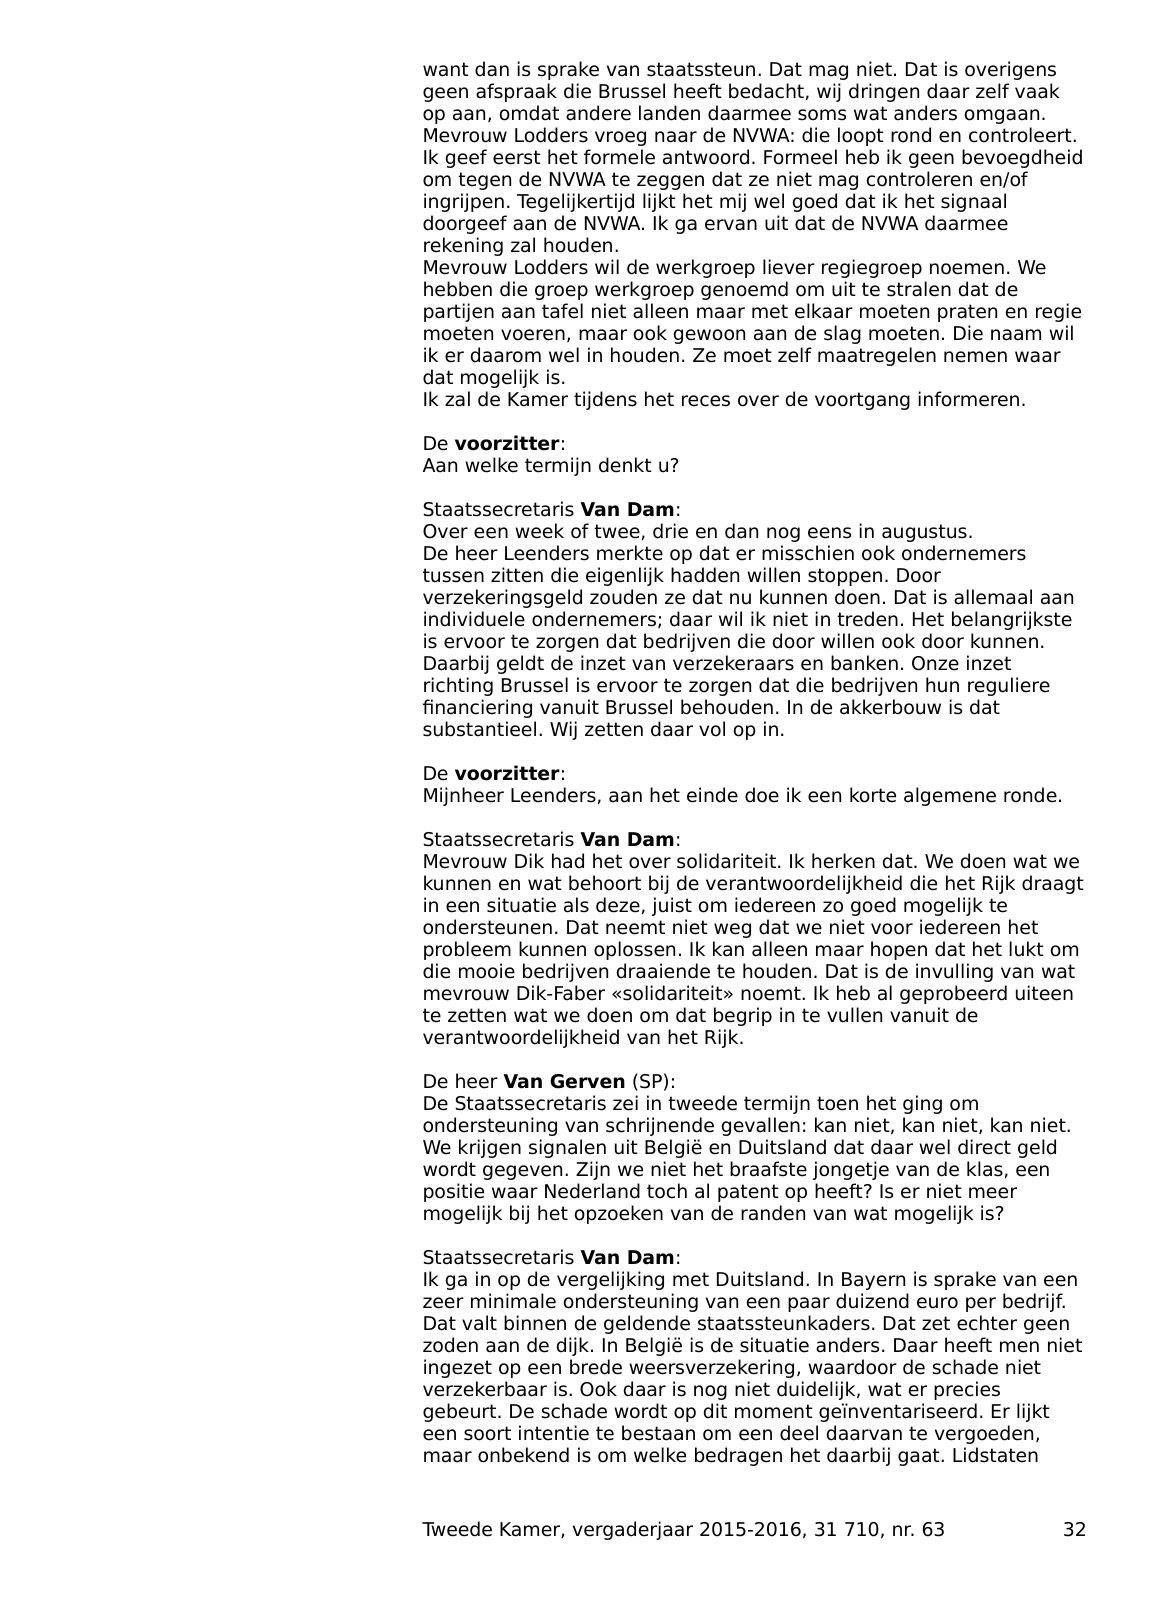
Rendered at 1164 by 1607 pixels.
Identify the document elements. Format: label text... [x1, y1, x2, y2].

text Mevrouw Lodders wil de werkgroep liever regiegroep noemen. We hebben die groep werkgroep genoemd om uit te stralen dat de partijen aan tafel niet alleen maar met elkaar moeten praten en regie moeten voeren, maar ook gewoon aan de slag moeten. Die naam wil ik er daarom wel in houden. Ze moet zelf maatregelen nemen waar dat mogelijk is. [422, 257, 1087, 389]
text Staatssecretaris Van Dam: [422, 829, 1087, 851]
text Aan welke termijn denkt u? [422, 455, 1087, 477]
text Staatssecretaris Van Dam: [422, 499, 1087, 521]
text Mijnheer Leenders, aan het einde doe ik een korte algemene ronde. [422, 785, 1087, 807]
text Mevrouw Lodders vroeg naar de NVWA: die loopt rond en controleert. Ik geef eerst het formele antwoord. Formeel heb ik geen bevoegdheid om tegen de NVWA te zeggen dat ze niet mag controleren en/of ingrijpen. Tegelijkertijd lijkt het mij wel goed dat ik het signaal doorgeef aan de NVWA. Ik ga ervan uit dat de NVWA daarmee rekening zal houden. [422, 125, 1087, 257]
text Ik zal de Kamer tijdens het reces over de voortgang informeren. [422, 389, 1087, 411]
text De Staatssecretaris zei in tweede termijn toen het ging om ondersteuning van schrijnende gevallen: kan niet, kan niet, kan niet. We krijgen signalen uit België en Duitsland dat daar wel direct geld wordt gegeven. Zijn we niet het braafste jongetje van de klas, een positie waar Nederland toch al patent op heeft? Is er niet meer mogelijk bij het opzoeken van de randen van wat mogelijk is? [422, 1093, 1087, 1225]
text De heer Leenders merkte op dat er misschien ook ondernemers tussen zitten die eigenlijk hadden willen stoppen. Door verzekeringsgeld zouden ze dat nu kunnen doen. Dat is allemaal aan individuele ondernemers; daar wil ik niet in treden. Het belangrijkste is ervoor te zorgen dat bedrijven die door willen ook door kunnen. Daarbij geldt de inzet van verzekeraars en banken. Onze inzet richting Brussel is ervoor te zorgen dat die bedrijven hun reguliere financiering vanuit Brussel behouden. In de akkerbouw is dat substantieel. Wij zetten daar vol op in. [422, 543, 1087, 741]
text want dan is sprake van staatssteun. Dat mag niet. Dat is overigens geen afspraak die Brussel heeft bedacht, wij dringen daar zelf vaak op aan, omdat andere landen daarmee soms wat anders omgaan. [422, 59, 1087, 125]
text De heer Van Gerven (SP): [422, 1071, 1087, 1093]
text Staatssecretaris Van Dam: [422, 1247, 1087, 1269]
text Over een week of twee, drie en dan nog eens in augustus. [422, 521, 1087, 543]
text Ik ga in op de vergelijking met Duitsland. In Bayern is sprake van een zeer minimale ondersteuning van een paar duizend euro per bedrijf. Dat valt binnen de geldende staatssteunkaders. Dat zet echter geen zoden aan de dijk. In België is de situatie anders. Daar heeft men niet ingezet op een brede weersverzekering, waardoor de schade niet verzekerbaar is. Ook daar is nog niet duidelijk, wat er precies gebeurt. De schade wordt op dit moment geïnventariseerd. Er lijkt een soort intentie te bestaan om een deel daarvan te vergoeden, maar onbekend is om welke bedragen het daarbij gaat. Lidstaten [422, 1269, 1087, 1467]
text De voorzitter: [422, 433, 1087, 455]
text Mevrouw Dik had het over solidariteit. Ik herken dat. We doen wat we kunnen en wat behoort bij de verantwoordelijkheid die het Rijk draagt in een situatie als deze, juist om iedereen zo goed mogelijk te ondersteunen. Dat neemt niet weg dat we niet voor iedereen het probleem kunnen oplossen. Ik kan alleen maar hopen dat het lukt om die mooie bedrijven draaiende te houden. Dat is de invulling van wat mevrouw Dik-Faber «solidariteit» noemt. Ik heb al geprobeerd uiteen te zetten wat we doen om dat begrip in te vullen vanuit de verantwoordelijkheid van het Rijk. [422, 851, 1087, 1049]
text De voorzitter: [422, 763, 1087, 785]
